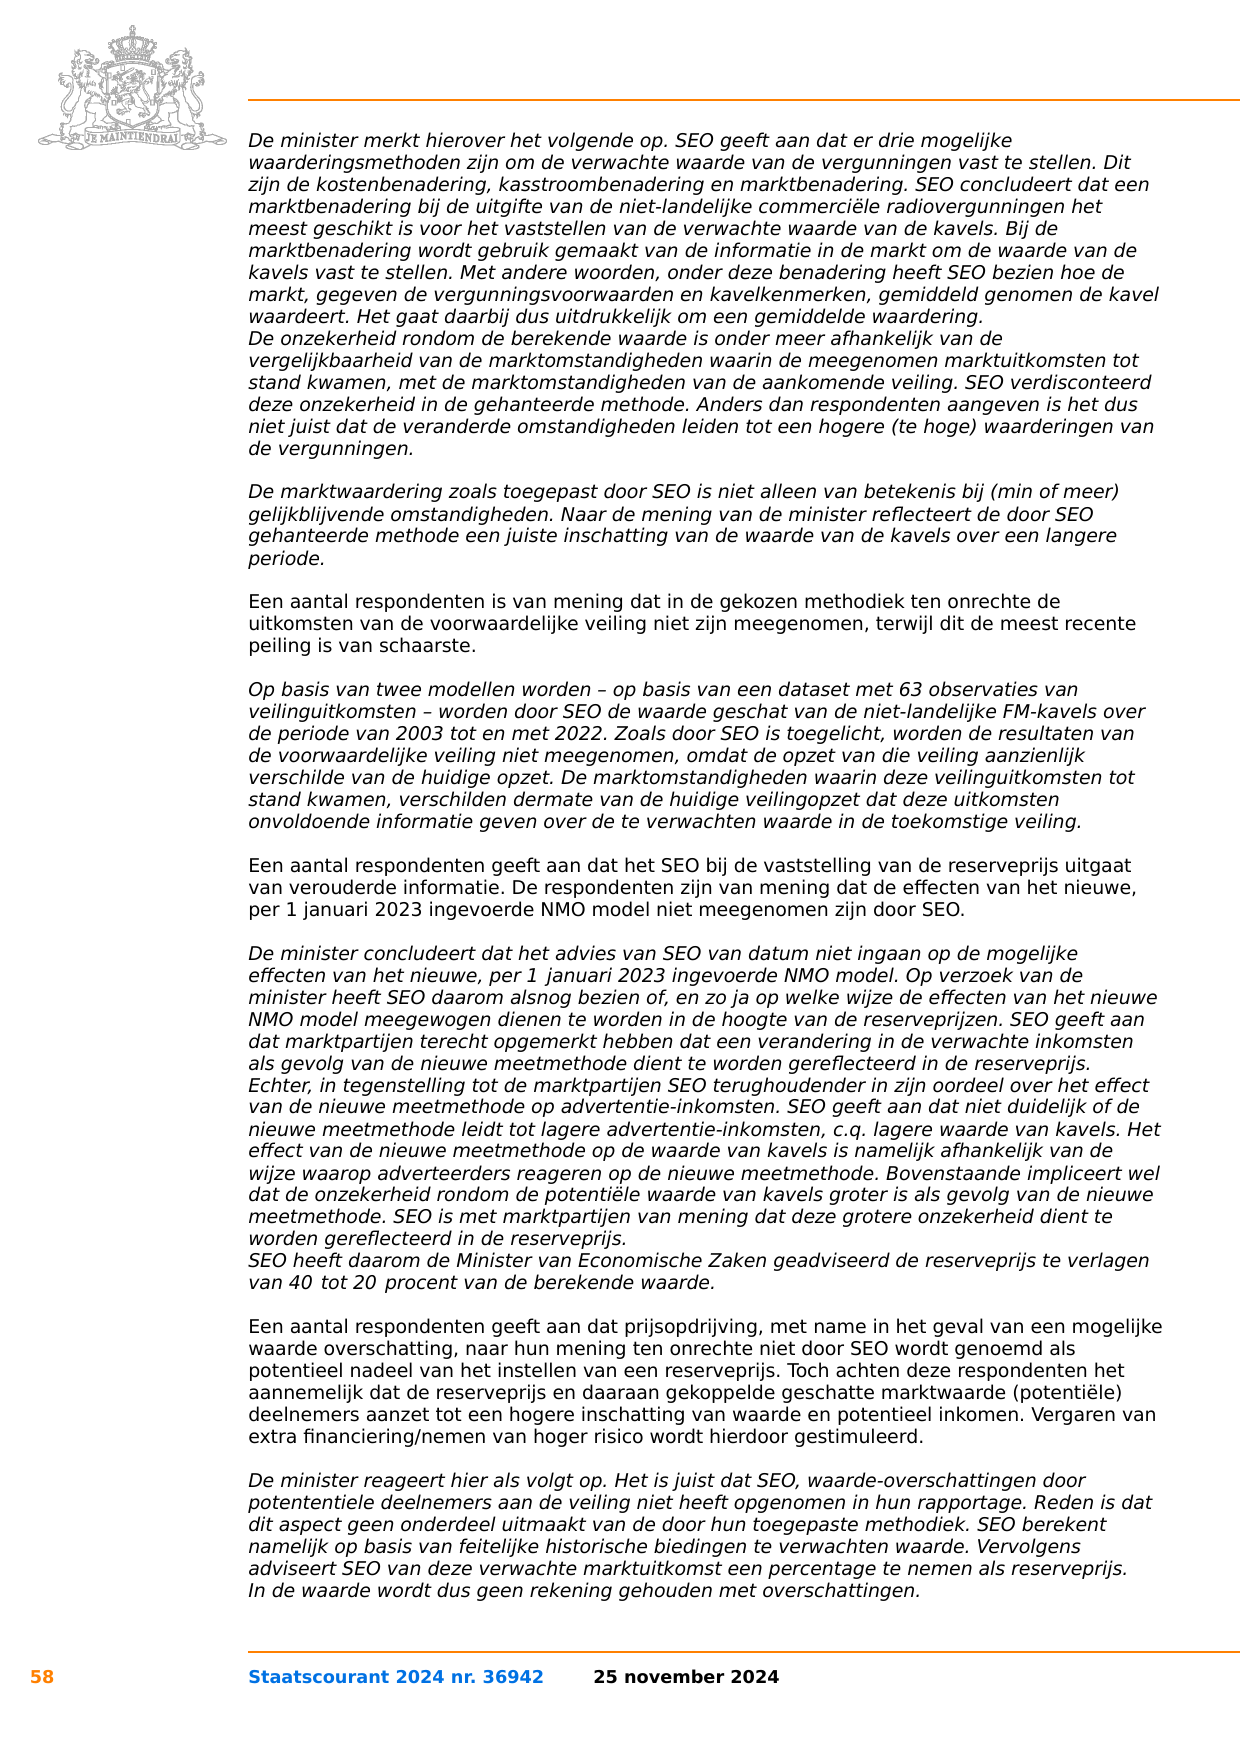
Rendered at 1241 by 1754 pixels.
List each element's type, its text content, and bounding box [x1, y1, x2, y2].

text Een aantal respondenten geeft aan dat het SEO bij de vaststelling van de reserveprijs uitgaat van verouderde informatie. De respondenten zijn van mening dat de effecten van het nieuwe, per 1 januari 2023 ingevoerde NMO model niet meegenomen zijn door SEO. [248, 855, 1163, 921]
picture [38, 25, 227, 150]
text Op basis van twee modellen worden – op basis van een dataset met 63 observaties van veilinguitkomsten – worden door SEO de waarde geschat van de niet-landelijke FM-kavels over de periode van 2003 tot en met 2022. Zoals door SEO is toegelicht, worden de resultaten van de voorwaardelijke veiling niet meegenomen, omdat de opzet van die veiling aanzienlijk verschilde van de huidige opzet. De marktomstandigheden waarin deze veilinguitkomsten tot stand kwamen, verschilden dermate van de huidige veilingopzet dat deze uitkomsten onvoldoende informatie geven over de te verwachten waarde in de toekomstige veiling. [248, 679, 1163, 833]
text De minister concludeert dat het advies van SEO van datum niet ingaan op de mogelijke effecten van het nieuwe, per 1 januari 2023 ingevoerde NMO model. Op verzoek van de minister heeft SEO daarom alsnog bezien of, en zo ja op welke wijze de effecten van het nieuwe NMO model meegewogen dienen te worden in de hoogte van de reserveprijzen. SEO geeft aan dat marktpartijen terecht opgemerkt hebben dat een verandering in de verwachte inkomsten als gevolg van de nieuwe meetmethode dient te worden gereflecteerd in de reserveprijs. Echter, in tegenstelling tot de marktpartijen SEO terughoudender in zijn oordeel over het effect van de nieuwe meetmethode op advertentie-inkomsten. SEO geeft aan dat niet duidelijk of de nieuwe meetmethode leidt tot lagere advertentie-inkomsten, c.q. lagere waarde van kavels. Het effect van de nieuwe meetmethode op de waarde van kavels is namelijk afhankelijk van de wijze waarop adverteerders reageren op de nieuwe meetmethode. Bovenstaande impliceert wel dat de onzekerheid rondom de potentiële waarde van kavels groter is als gevolg van de nieuwe meetmethode. SEO is met marktpartijen van mening dat deze grotere onzekerheid dient te worden gereflecteerd in de reserveprijs. [248, 943, 1163, 1250]
text De minister merkt hierover het volgende op. SEO geeft aan dat er drie mogelijke waarderingsmethoden zijn om de verwachte waarde van de vergunningen vast te stellen. Dit zijn de kostenbenadering, kasstroombenadering en marktbenadering. SEO concludeert dat een marktbenadering bij de uitgifte van de niet-landelijke commerciële radiovergunningen het meest geschikt is voor het vaststellen van de verwachte waarde van de kavels. Bij de marktbenadering wordt gebruik gemaakt van de informatie in de markt om de waarde van de kavels vast te stellen. Met andere woorden, onder deze benadering heeft SEO bezien hoe de markt, gegeven de vergunningsvoorwaarden en kavelkenmerken, gemiddeld genomen de kavel waardeert. Het gaat daarbij dus uitdrukkelijk om een gemiddelde waardering. [248, 130, 1163, 328]
text De minister reageert hier als volgt op. Het is juist dat SEO, waarde-overschattingen door potententiele deelnemers aan de veiling niet heeft opgenomen in hun rapportage. Reden is dat dit aspect geen onderdeel uitmaakt van de door hun toegepaste methodiek. SEO berekent namelijk op basis van feitelijke historische biedingen te verwachten waarde. Vervolgens adviseert SEO van deze verwachte marktuitkomst een percentage te nemen als reserveprijs. [248, 1470, 1163, 1580]
text In de waarde wordt dus geen rekening gehouden met overschattingen. [248, 1580, 1163, 1602]
text SEO heeft daarom de Minister van Economische Zaken geadviseerd de reserveprijs te verlagen van 40 tot 20 procent van de berekende waarde. [248, 1250, 1163, 1294]
text De onzekerheid rondom de berekende waarde is onder meer afhankelijk van de vergelijkbaarheid van de marktomstandigheden waarin de meegenomen marktuitkomsten tot stand kwamen, met de marktomstandigheden van de aankomende veiling. SEO verdisconteerd deze onzekerheid in de gehanteerde methode. Anders dan respondenten aangeven is het dus niet juist dat de veranderde omstandigheden leiden tot een hogere (te hoge) waarderingen van de vergunningen. [248, 328, 1163, 459]
text De marktwaardering zoals toegepast door SEO is niet alleen van betekenis bij (min of meer) gelijkblijvende omstandigheden. Naar de mening van de minister reflecteert de door SEO gehanteerde methode een juiste inschatting van de waarde van de kavels over een langere periode. [248, 481, 1163, 569]
text Een aantal respondenten is van mening dat in de gekozen methodiek ten onrechte de uitkomsten van de voorwaardelijke veiling niet zijn meegenomen, terwijl dit de meest recente peiling is van schaarste. [248, 591, 1163, 657]
text Een aantal respondenten geeft aan dat prijsopdrijving, met name in het geval van een mogelijke waarde overschatting, naar hun mening ten onrechte niet door SEO wordt genoemd als potentieel nadeel van het instellen van een reserveprijs. Toch achten deze respondenten het aannemelijk dat de reserveprijs en daaraan gekoppelde geschatte marktwaarde (potentiële) deelnemers aanzet tot een hogere inschatting van waarde en potentieel inkomen. Vergaren van extra financiering/nemen van hoger risico wordt hierdoor gestimuleerd. [248, 1316, 1163, 1448]
